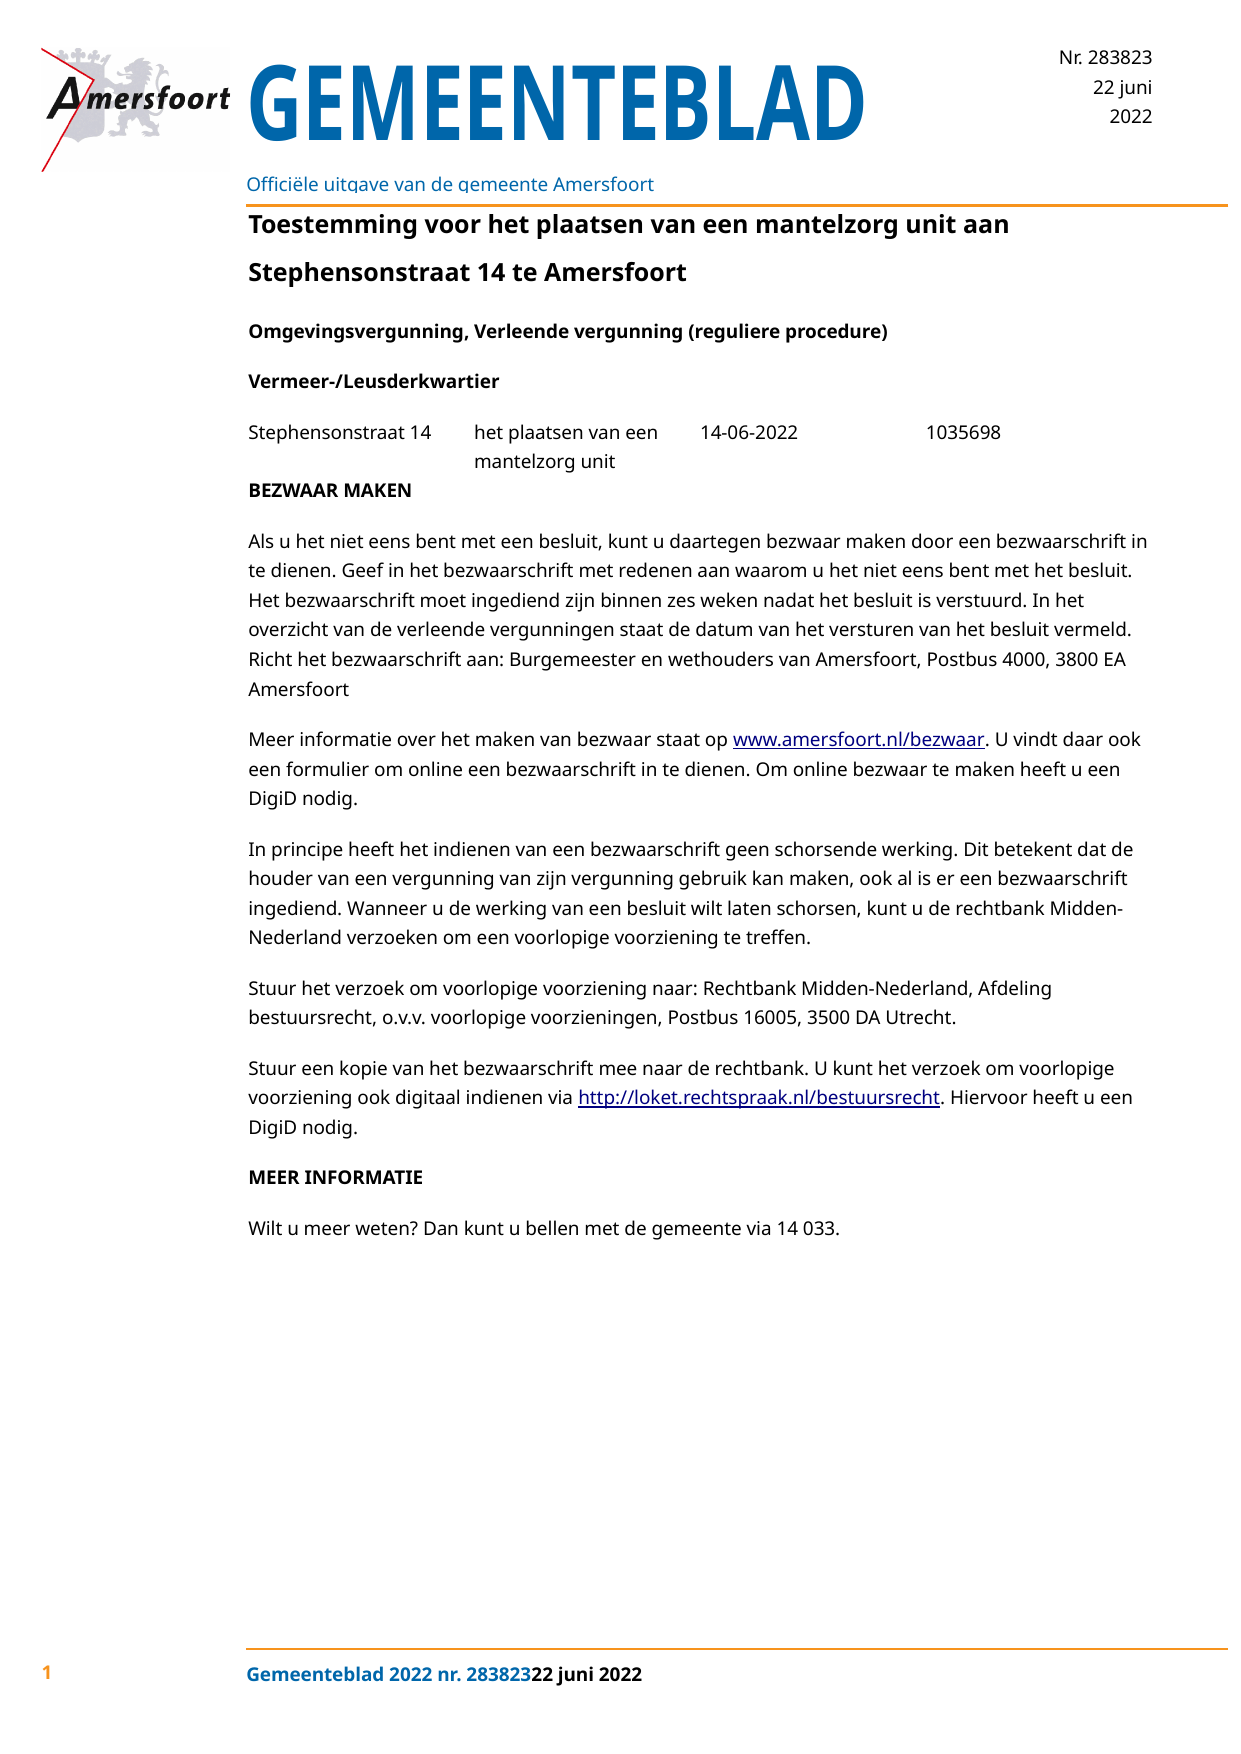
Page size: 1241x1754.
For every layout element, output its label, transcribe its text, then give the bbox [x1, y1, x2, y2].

text In principe heeft het indienen van een bezwaarschrift geen schorsende werking. Dit betekent dat de houder van een vergunning van zijn vergunning gebruik kan maken, ook al is er een bezwaarschrift ingediend. Wanneer u de werking van een besluit wilt laten schorsen, kunt u de rechtbank Midden-Nederland verzoeken om een voorlopige voorziening te treffen. [248, 836, 1152, 950]
text Wilt u meer weten? Dan kunt u bellen met de gemeente via 14 033. [248, 1215, 1152, 1241]
text BEZWAAR MAKEN [248, 477, 1152, 503]
text Toestemming voor het plaatsen van een mantelzorg unit aan Stephensonstraat 14 te Amersfoort [248, 207, 1152, 288]
table_header 14-06-2022 [700, 419, 926, 474]
table_header Stephensonstraat 14 [248, 419, 474, 474]
text Stuur het verzoek om voorlopige voorziening naar: Rechtbank Midden-Nederland, Afdeling bestuursrecht, o.v.v. voorlopige voorzieningen, Postbus 16005, 3500 DA Utrecht. [248, 975, 1152, 1030]
picture [41, 47, 231, 172]
text Vermeer-/Leusderkwartier [248, 368, 1152, 394]
text MEER INFORMATIE [248, 1164, 1152, 1190]
table_header het plaatsen van een mantelzorg unit [474, 419, 700, 474]
text Meer informatie over het maken van bezwaar staat op www.amersfoort.nl/bezwaar. U vindt daar ook een formulier om online een bezwaarschrift in te dienen. Om online bezwaar te maken heeft u een DigiD nodig. [248, 726, 1152, 811]
table_header 1035698 [926, 419, 1152, 474]
text Als u het niet eens bent met een besluit, kunt u daartegen bezwaar maken door een bezwaarschrift in te dienen. Geef in het bezwaarschrift met redenen aan waarom u het niet eens bent met het besluit. Het bezwaarschrift moet ingediend zijn binnen zes weken nadat het besluit is verstuurd. In het overzicht van de verleende vergunningen staat de datum van het versturen van het besluit vermeld. Richt het bezwaarschrift aan: Burgemeester en wethouders van Amersfoort, Postbus 4000, 3800 EA Amersfoort [248, 528, 1152, 701]
text Stuur een kopie van het bezwaarschrift mee naar de rechtbank. U kunt het verzoek om voorlopige voorziening ook digitaal indienen via http://loket.rechtspraak.nl/bestuursrecht. Hiervoor heeft u een DigiD nodig. [248, 1055, 1152, 1140]
text Omgevingsvergunning, Verleende vergunning (reguliere procedure) [248, 318, 1152, 344]
